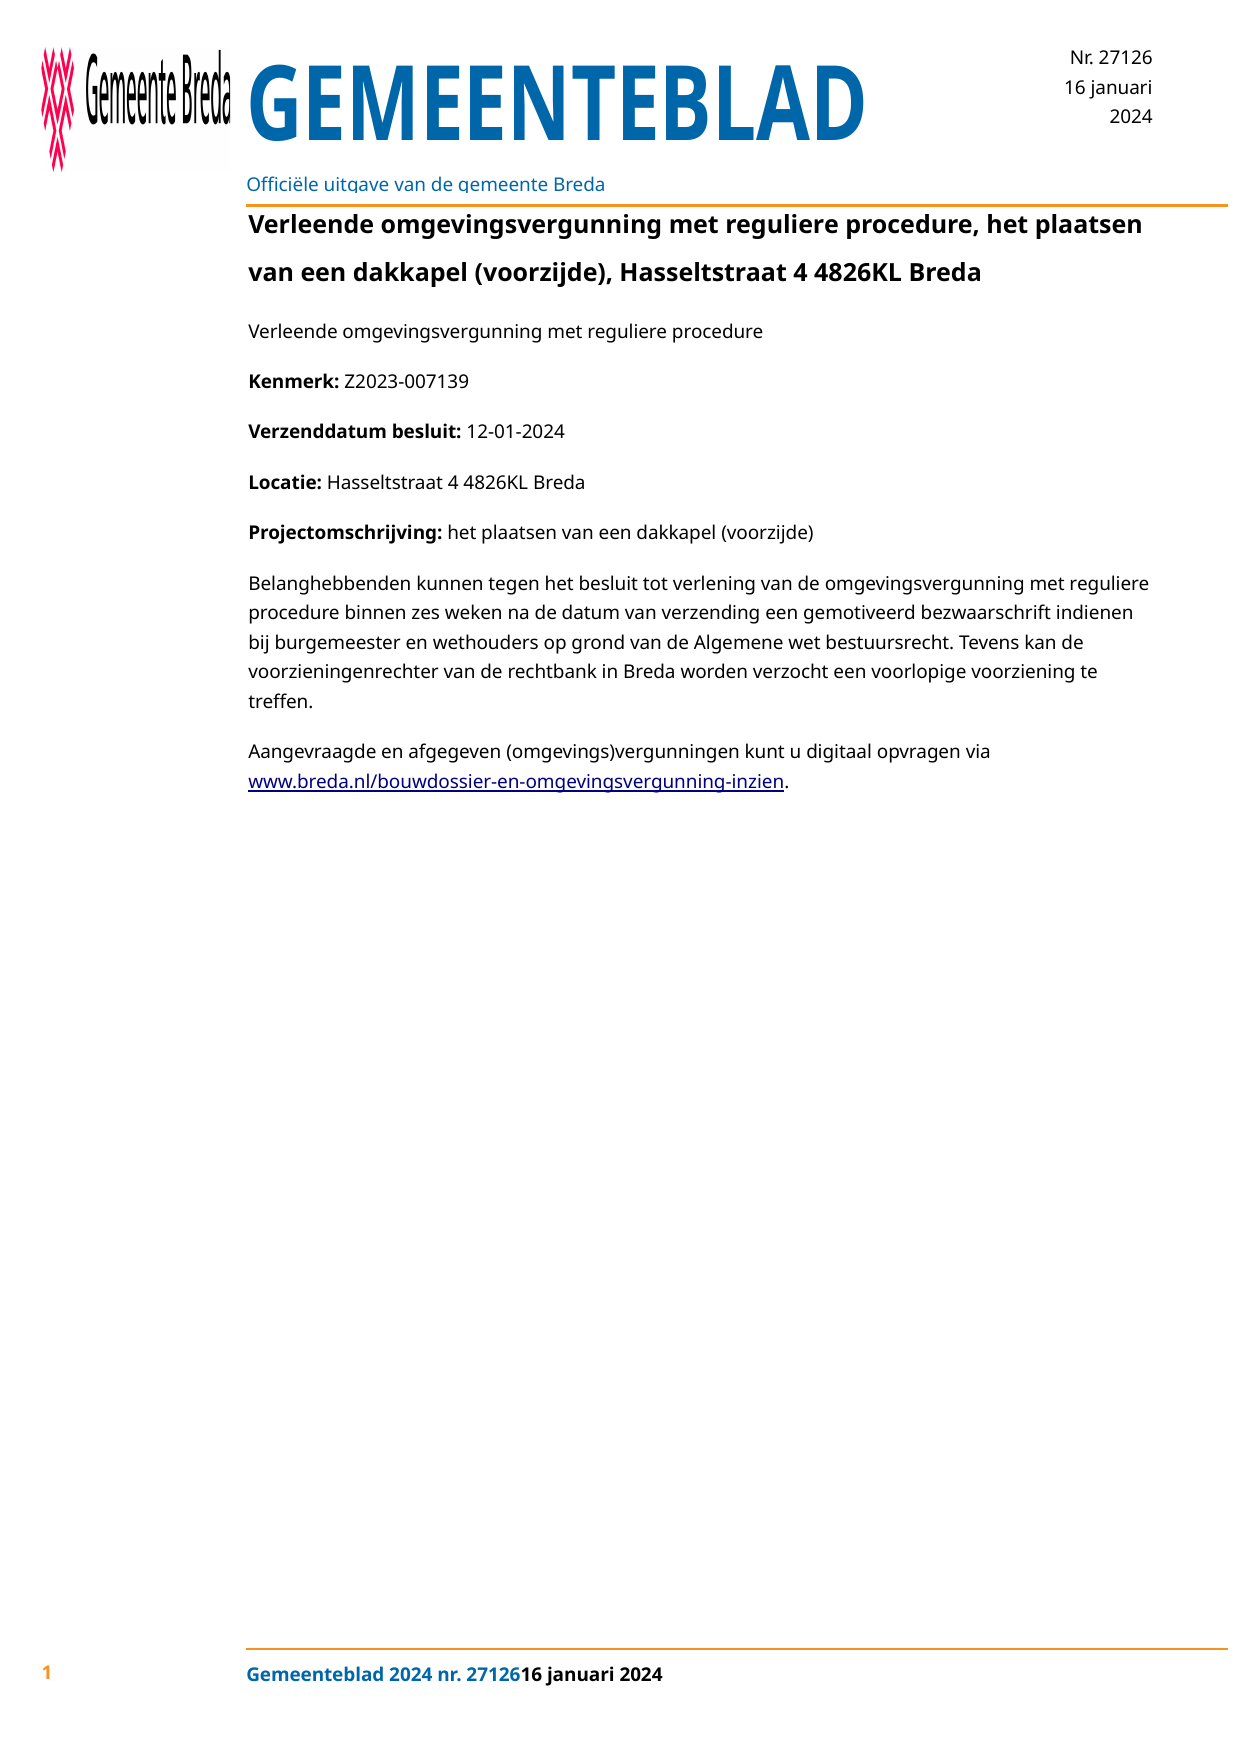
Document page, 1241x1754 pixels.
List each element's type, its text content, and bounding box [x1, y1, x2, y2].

text Aangevraagde en afgegeven (omgevings)vergunningen kunt u digitaal opvragen via www.breda.nl/bouwdossier-en-omgevingsvergunning-inzien. [248, 739, 1152, 794]
text Verzenddatum besluit: 12-01-2024 [248, 419, 1152, 444]
text Locatie: Hasseltstraat 4 4826KL Breda [248, 469, 1152, 495]
text Belanghebbenden kunnen tegen het besluit tot verlening van de omgevingsvergunning met reguliere procedure binnen zes weken na de datum van verzending een gemotiveerd bezwaarschrift indienen bij burgemeester en wethouders op grond van de Algemene wet bestuursrecht. Tevens kan de voorzieningenrechter van de rechtbank in Breda worden verzocht een voorlopige voorziening te treffen. [248, 570, 1152, 714]
picture [41, 47, 231, 172]
text Kenmerk: Z2023-007139 [248, 368, 1152, 394]
text Verleende omgevingsvergunning met reguliere procedure [248, 318, 1152, 344]
text Verleende omgevingsvergunning met reguliere procedure, het plaatsen van een dakkapel (voorzijde), Hasseltstraat 4 4826KL Breda [248, 207, 1152, 288]
text Projectomschrijving: het plaatsen van een dakkapel (voorzijde) [248, 519, 1152, 545]
